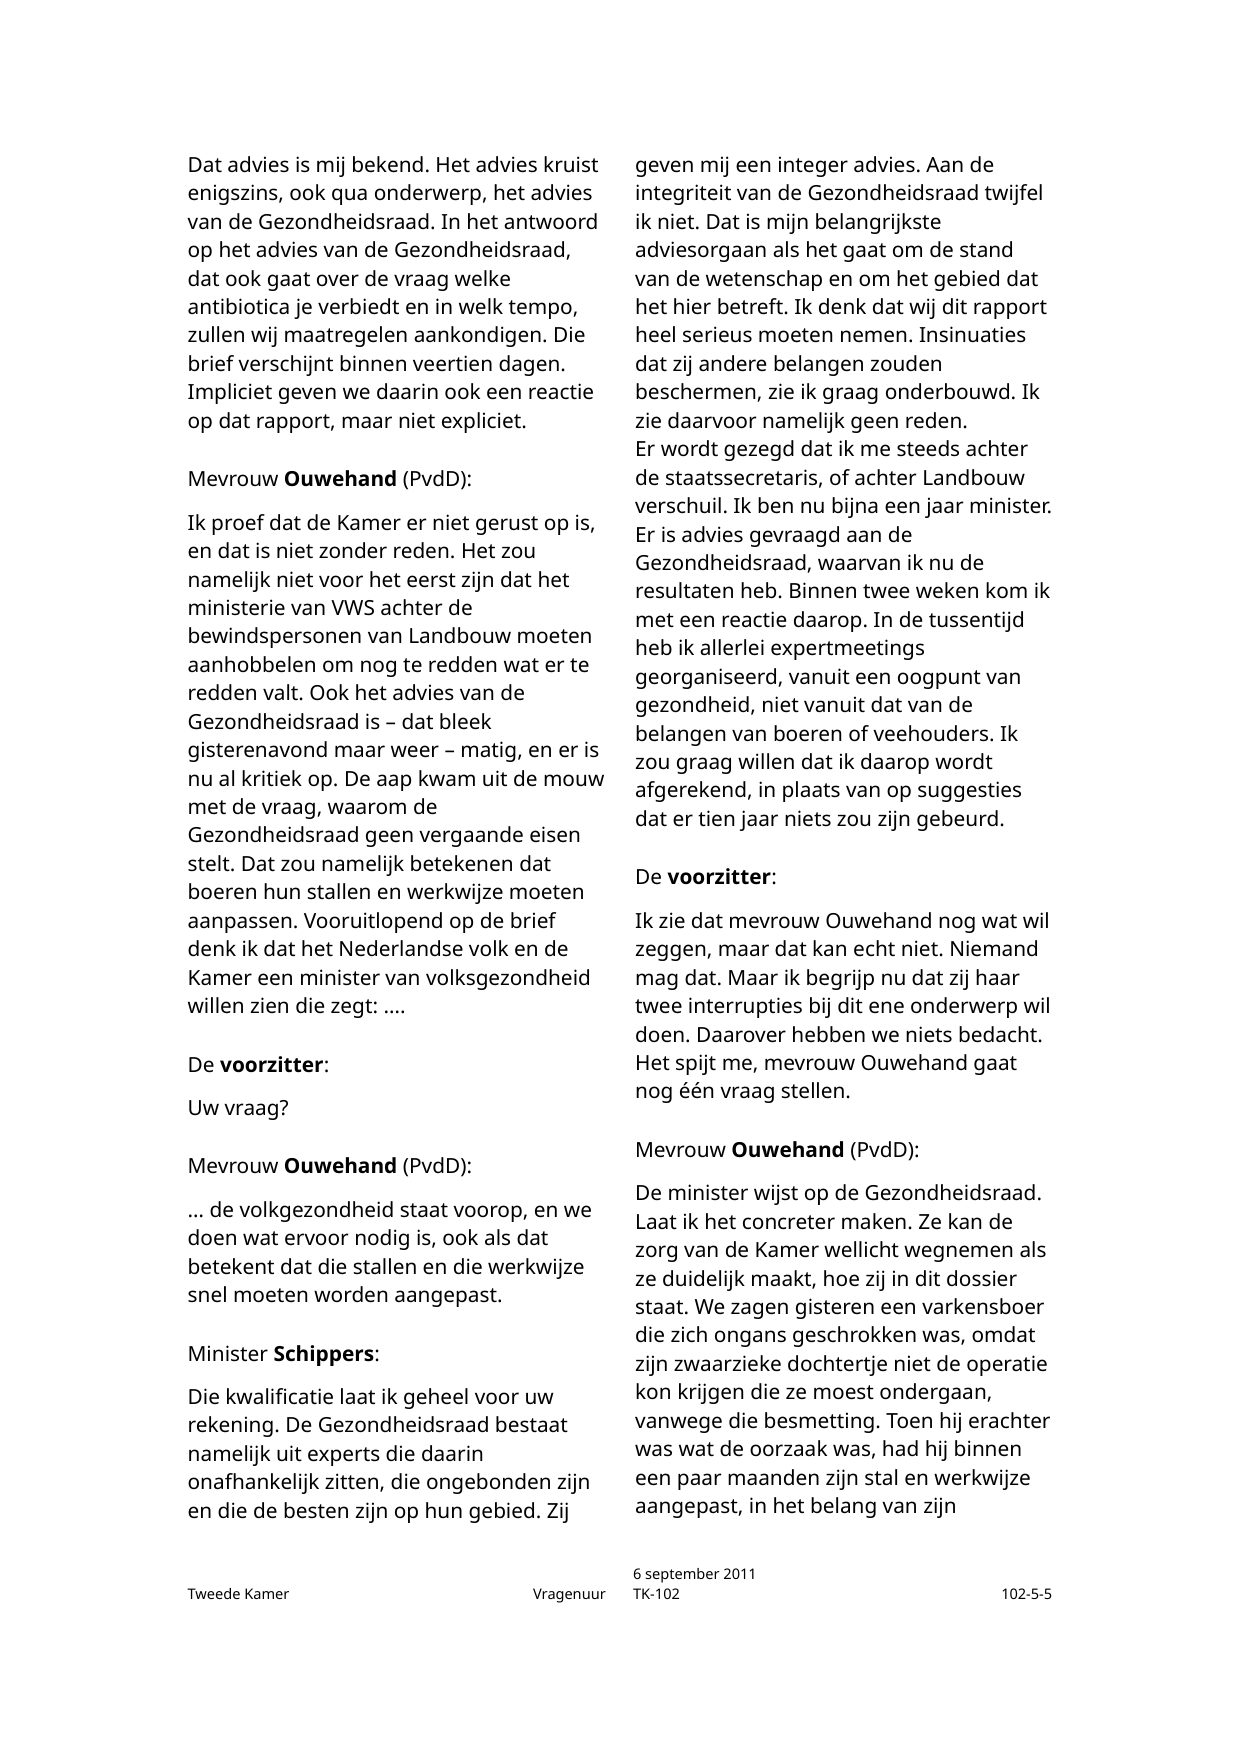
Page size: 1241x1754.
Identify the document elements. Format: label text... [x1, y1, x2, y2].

text … de volkgezondheid staat voorop, en we doen wat ervoor nodig is, ook als dat betekent dat die stallen en die werkwijze snel moeten worden aangepast. [187, 1195, 605, 1309]
text Die kwalificatie laat ik geheel voor uw rekening. De Gezondheidsraad bestaat namelijk uit experts die daarin onafhankelijk zitten, die ongebonden zijn en die de besten zijn op hun gebied. Zij [187, 1382, 605, 1524]
text Mevrouw Ouwehand (PvdD): [187, 464, 605, 493]
text Er wordt gezegd dat ik me steeds achter de staatssecretaris, of achter Landbouw verschuil. Ik ben nu bijna een jaar minister. Er is advies gevraagd aan de Gezondheidsraad, waarvan ik nu de resultaten heb. Binnen twee weken kom ik met een reactie daarop. In de tussentijd heb ik allerlei expertmeetings georganiseerd, vanuit een oogpunt van gezondheid, niet vanuit dat van de belangen van boeren of veehouders. Ik zou graag willen dat ik daarop wordt afgerekend, in plaats van op suggesties dat er tien jaar niets zou zijn gebeurd. [635, 434, 1053, 832]
text De voorzitter: [187, 1050, 605, 1078]
text Dat advies is mij bekend. Het advies kruist enigszins, ook qua onderwerp, het advies van de Gezondheidsraad. In het antwoord op het advies van de Gezondheidsraad, dat ook gaat over de vraag welke antibiotica je verbiedt en in welk tempo, zullen wij maatregelen aankondigen. Die brief verschijnt binnen veertien dagen. Impliciet geven we daarin ook een reactie op dat rapport, maar niet expliciet. [187, 150, 605, 434]
text De minister wijst op de Gezondheidsraad. Laat ik het concreter maken. Ze kan de zorg van de Kamer wellicht wegnemen als ze duidelijk maakt, hoe zij in dit dossier staat. We zagen gisteren een varkensboer die zich ongans geschrokken was, omdat zijn zwaarzieke dochtertje niet de operatie kon krijgen die ze moest ondergaan, vanwege die besmetting. Toen hij erachter was wat de oorzaak was, had hij binnen een paar maanden zijn stal en werkwijze aangepast, in het belang van zijn [635, 1178, 1053, 1520]
text Mevrouw Ouwehand (PvdD): [187, 1152, 605, 1180]
text Minister Schippers: [187, 1339, 605, 1367]
text Ik proef dat de Kamer er niet gerust op is, en dat is niet zonder reden. Het zou namelijk niet voor het eerst zijn dat het ministerie van VWS achter de bewindspersonen van Landbouw moeten aanhobbelen om nog te redden wat er te redden valt. Ook het advies van de Gezondheidsraad is – dat bleek gisterenavond maar weer – matig, en er is nu al kritiek op. De aap kwam uit de mouw met de vraag, waarom de Gezondheidsraad geen vergaande eisen stelt. Dat zou namelijk betekenen dat boeren hun stallen en werkwijze moeten aanpassen. Vooruitlopend op de brief denk ik dat het Nederlandse volk en de Kamer een minister van volksgezondheid willen zien die zegt: …. [187, 508, 605, 1020]
text De voorzitter: [635, 862, 1053, 891]
text Ik zie dat mevrouw Ouwehand nog wat wil zeggen, maar dat kan echt niet. Niemand mag dat. Maar ik begrijp nu dat zij haar twee interrupties bij dit ene onderwerp wil doen. Daarover hebben we niets bedacht. Het spijt me, mevrouw Ouwehand gaat nog één vraag stellen. [635, 906, 1053, 1105]
text Uw vraag? [187, 1093, 605, 1122]
text Mevrouw Ouwehand (PvdD): [635, 1135, 1053, 1163]
text geven mij een integer advies. Aan de integriteit van de Gezondheidsraad twijfel ik niet. Dat is mijn belangrijkste adviesorgaan als het gaat om de stand van de wetenschap en om het gebied dat het hier betreft. Ik denk dat wij dit rapport heel serieus moeten nemen. Insinuaties dat zij andere belangen zouden beschermen, zie ik graag onderbouwd. Ik zie daarvoor namelijk geen reden. [635, 150, 1053, 434]
